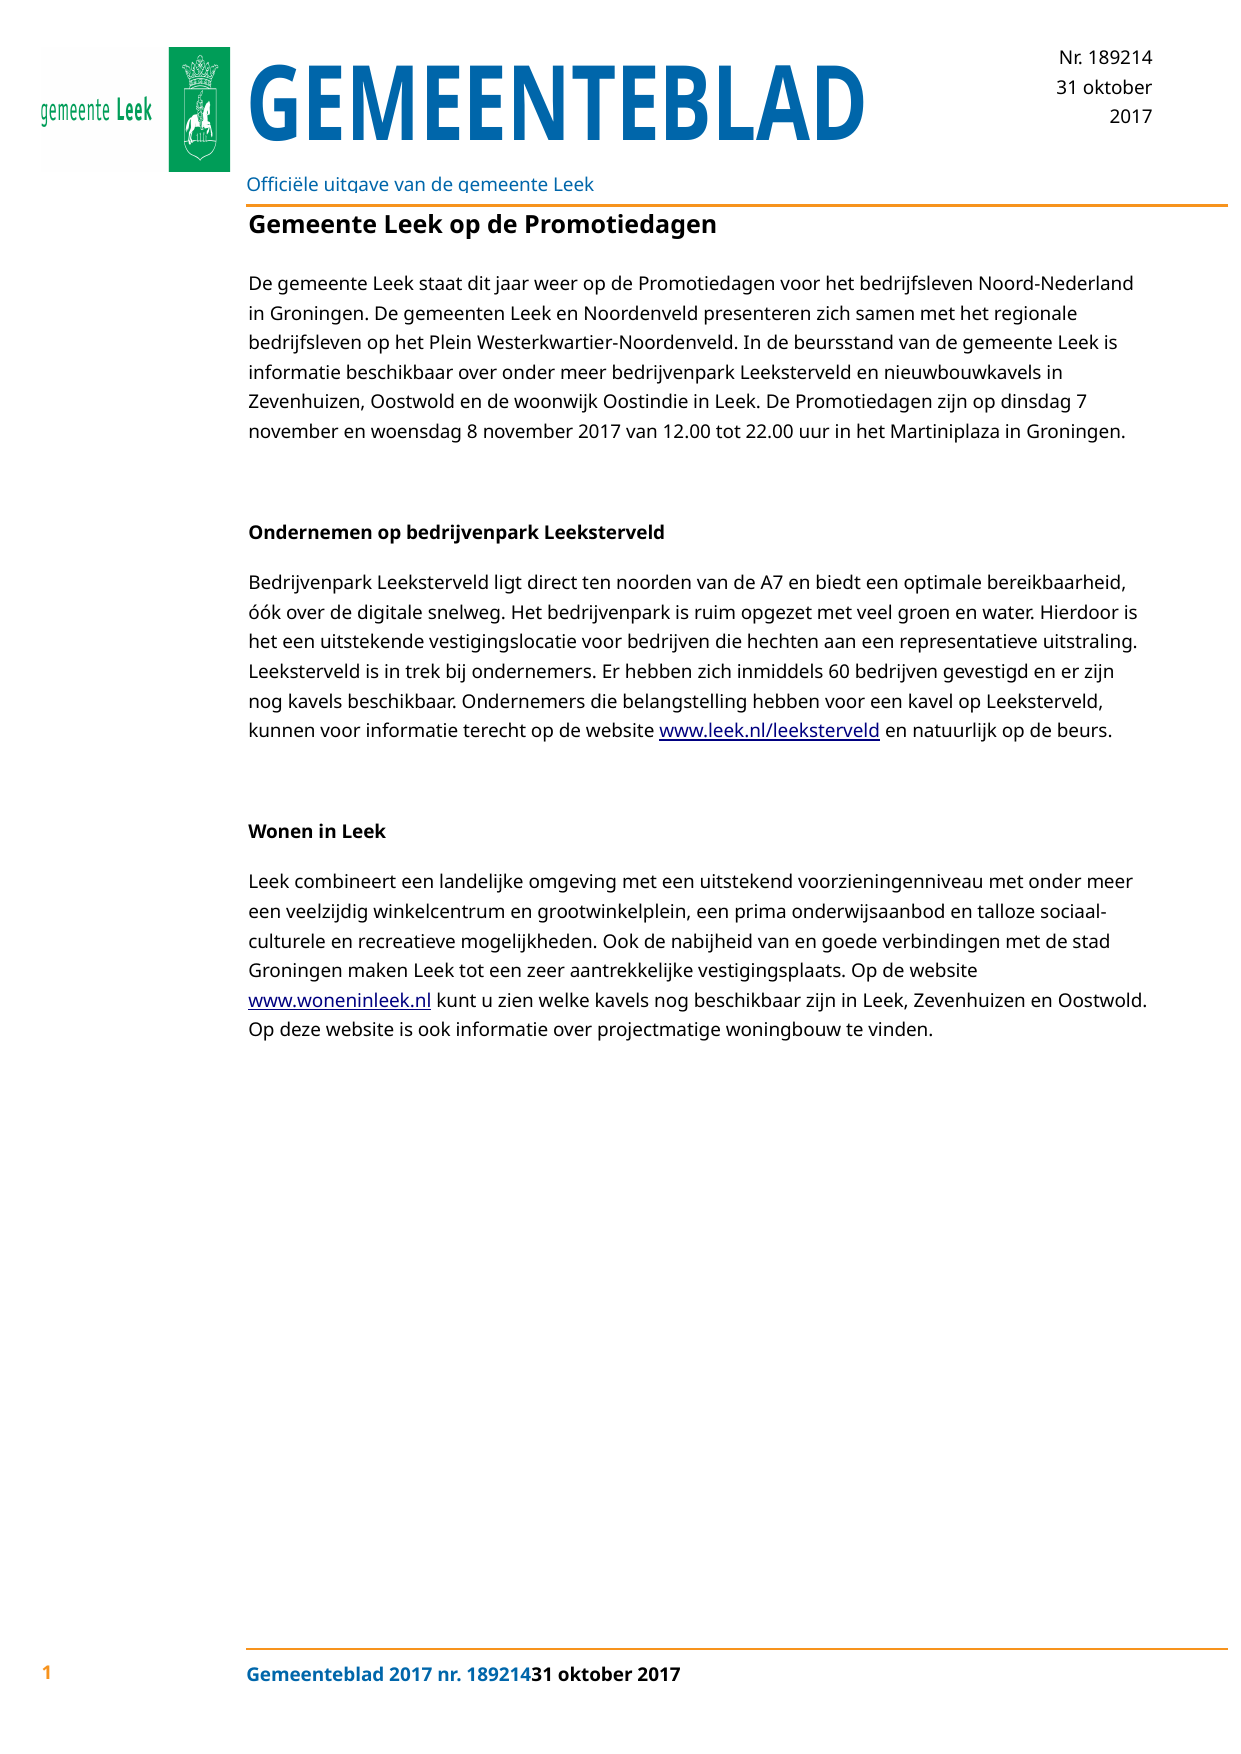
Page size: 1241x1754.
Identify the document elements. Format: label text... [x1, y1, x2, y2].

picture [41, 47, 231, 172]
text Bedrijvenpark Leeksterveld ligt direct ten noorden van de A7 en biedt een optimale bereikbaarheid, óók over de digitale snelweg. Het bedrijvenpark is ruim opgezet met veel groen en water. Hierdoor is het een uitstekende vestigingslocatie voor bedrijven die hechten aan een representatieve uitstraling. Leeksterveld is in trek bij ondernemers. Er hebben zich inmiddels 60 bedrijven gevestigd en er zijn nog kavels beschikbaar. Ondernemers die belangstelling hebben voor een kavel op Leeksterveld, kunnen voor informatie terecht op de website www.leek.nl/leeksterveld en natuurlijk op de beurs. [248, 569, 1152, 743]
text Wonen in Leek [248, 818, 1152, 844]
text Gemeente Leek op de Promotiedagen [248, 207, 1152, 241]
text Leek combineert een landelijke omgeving met een uitstekend voorzieningenniveau met onder meer een veelzijdig winkelcentrum en grootwinkelplein, een prima onderwijsaanbod en talloze sociaal-culturele en recreatieve mogelijkheden. Ook de nabijheid van en goede verbindingen met de stad Groningen maken Leek tot een zeer aantrekkelijke vestigingsplaats. Op de website www.woneninleek.nl kunt u zien welke kavels nog beschikbaar zijn in Leek, Zevenhuizen en Oostwold. Op deze website is ook informatie over projectmatige woningbouw te vinden. [248, 869, 1152, 1042]
text Ondernemen op bedrijvenpark Leeksterveld [248, 519, 1152, 545]
text De gemeente Leek staat dit jaar weer op de Promotiedagen voor het bedrijfsleven Noord-Nederland in Groningen. De gemeenten Leek en Noordenveld presenteren zich samen met het regionale bedrijfsleven op het Plein Westerkwartier-Noordenveld. In de beursstand van de gemeente Leek is informatie beschikbaar over onder meer bedrijvenpark Leeksterveld en nieuwbouwkavels in Zevenhuizen, Oostwold en de woonwijk Oostindie in Leek. De Promotiedagen zijn op dinsdag 7 november en woensdag 8 november 2017 van 12.00 tot 22.00 uur in het Martiniplaza in Groningen. [248, 270, 1152, 444]
